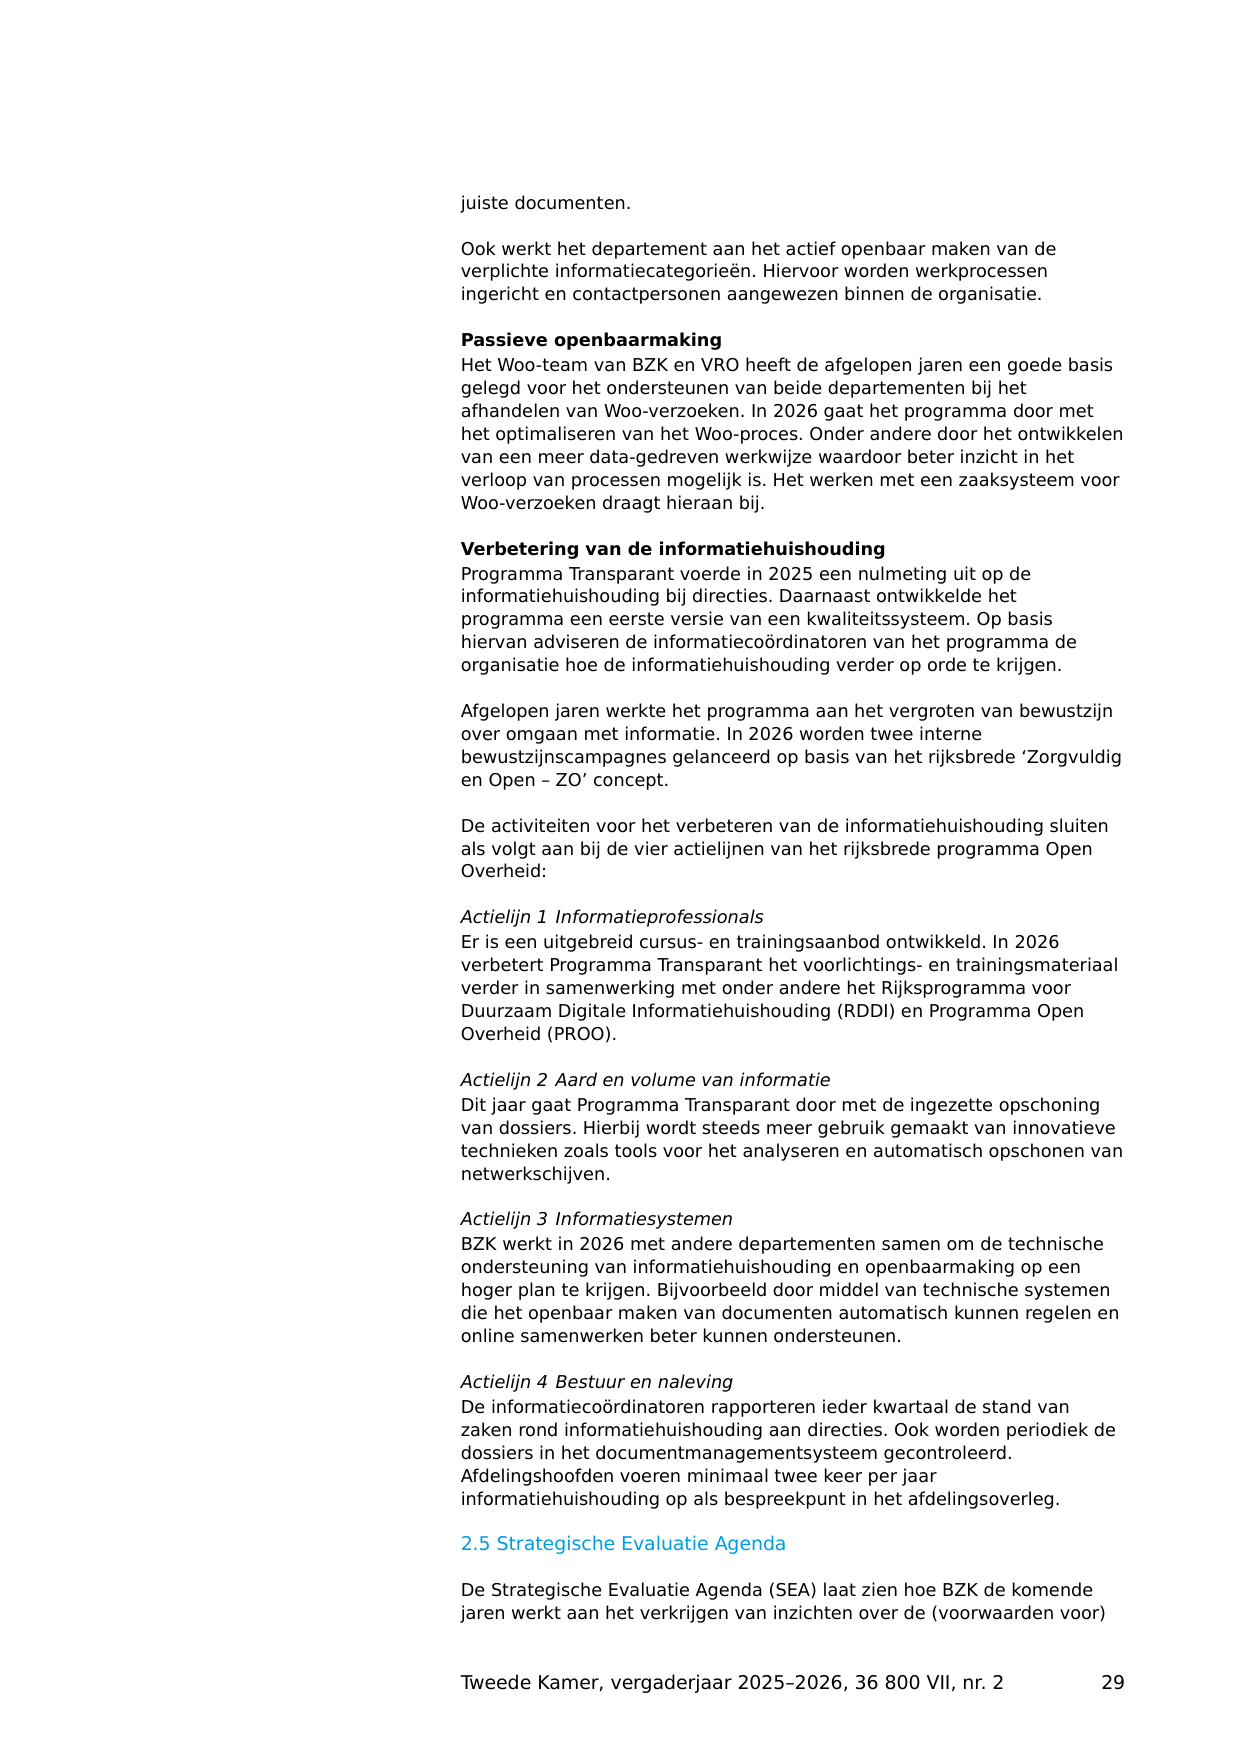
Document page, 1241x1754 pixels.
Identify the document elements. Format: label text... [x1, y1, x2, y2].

text Dit jaar gaat Programma Transparant door met de ingezette opschoning van dossiers. Hierbij wordt steeds meer gebruik gemaakt van innovatieve technieken zoals tools voor het analyseren en automatisch opschonen van netwerkschijven. [461, 1093, 1125, 1184]
text De activiteiten voor het verbeteren van de informatiehuishouding sluiten als volgt aan bĳ de vier actielĳnen van het rĳksbrede programma Open Overheid: [461, 814, 1125, 882]
text De Strategische Evaluatie Agenda (SEA) laat zien hoe BZK de komende jaren werkt aan het verkrijgen van inzichten over de (voorwaarden voor) [461, 1578, 1125, 1624]
text Er is een uitgebreid cursus- en trainingsaanbod ontwikkeld. In 2026 verbetert Programma Transparant het voorlichtings- en trainingsmateriaal verder in samenwerking met onder andere het Rijksprogramma voor Duurzaam Digitale Informatiehuishouding (RDDI) en Programma Open Overheid (PROO). [461, 930, 1125, 1045]
title 2.5 Strategische Evaluatie Agenda [461, 1532, 1125, 1554]
text Actielĳn 4 Bestuur en naleving [461, 1370, 1125, 1393]
text Actielĳn 3 Informatiesystemen [461, 1207, 1125, 1230]
text Verbetering van de informatiehuishouding [461, 537, 1125, 559]
text Programma Transparant voerde in 2025 een nulmeting uit op de informatiehuishouding bij directies. Daarnaast ontwikkelde het programma een eerste versie van een kwaliteitssysteem. Op basis hiervan adviseren de informatiecoördinatoren van het programma de organisatie hoe de informatiehuishouding verder op orde te krijgen. [461, 562, 1125, 676]
text juiste documenten. [461, 191, 1125, 214]
text Afgelopen jaren werkte het programma aan het vergroten van bewustzijn over omgaan met informatie. In 2026 worden twee interne bewustzijnscampagnes gelanceerd op basis van het rijksbrede ‘Zorgvuldig en Open – ZO’ concept. [461, 699, 1125, 791]
text Passieve openbaarmaking [461, 328, 1125, 351]
text Actielĳn 1 Informatieprofessionals [461, 905, 1125, 928]
text Ook werkt het departement aan het actief openbaar maken van de verplichte informatiecategorieën. Hiervoor worden werkprocessen ingericht en contactpersonen aangewezen binnen de organisatie. [461, 237, 1125, 305]
text BZK werkt in 2026 met andere departementen samen om de technische ondersteuning van informatiehuishouding en openbaarmaking op een hoger plan te krijgen. Bijvoorbeeld door middel van technische systemen die het openbaar maken van documenten automatisch kunnen regelen en online samenwerken beter kunnen ondersteunen. [461, 1232, 1125, 1347]
text Het Woo-team van BZK en VRO heeft de afgelopen jaren een goede basis gelegd voor het ondersteunen van beide departementen bij het afhandelen van Woo-verzoeken. In 2026 gaat het programma door met het optimaliseren van het Woo-proces. Onder andere door het ontwikkelen van een meer data-gedreven werkwijze waardoor beter inzicht in het verloop van processen mogelijk is. Het werken met een zaaksysteem voor Woo-verzoeken draagt hieraan bij. [461, 353, 1125, 514]
text De informatiecoördinatoren rapporteren ieder kwartaal de stand van zaken rond informatiehuishouding aan directies. Ook worden periodiek de dossiers in het documentmanagementsysteem gecontroleerd. Afdelingshoofden voeren minimaal twee keer per jaar informatiehuishouding op als bespreekpunt in het afdelingsoverleg. [461, 1395, 1125, 1509]
text Actielĳn 2 Aard en volume van informatie [461, 1068, 1125, 1091]
